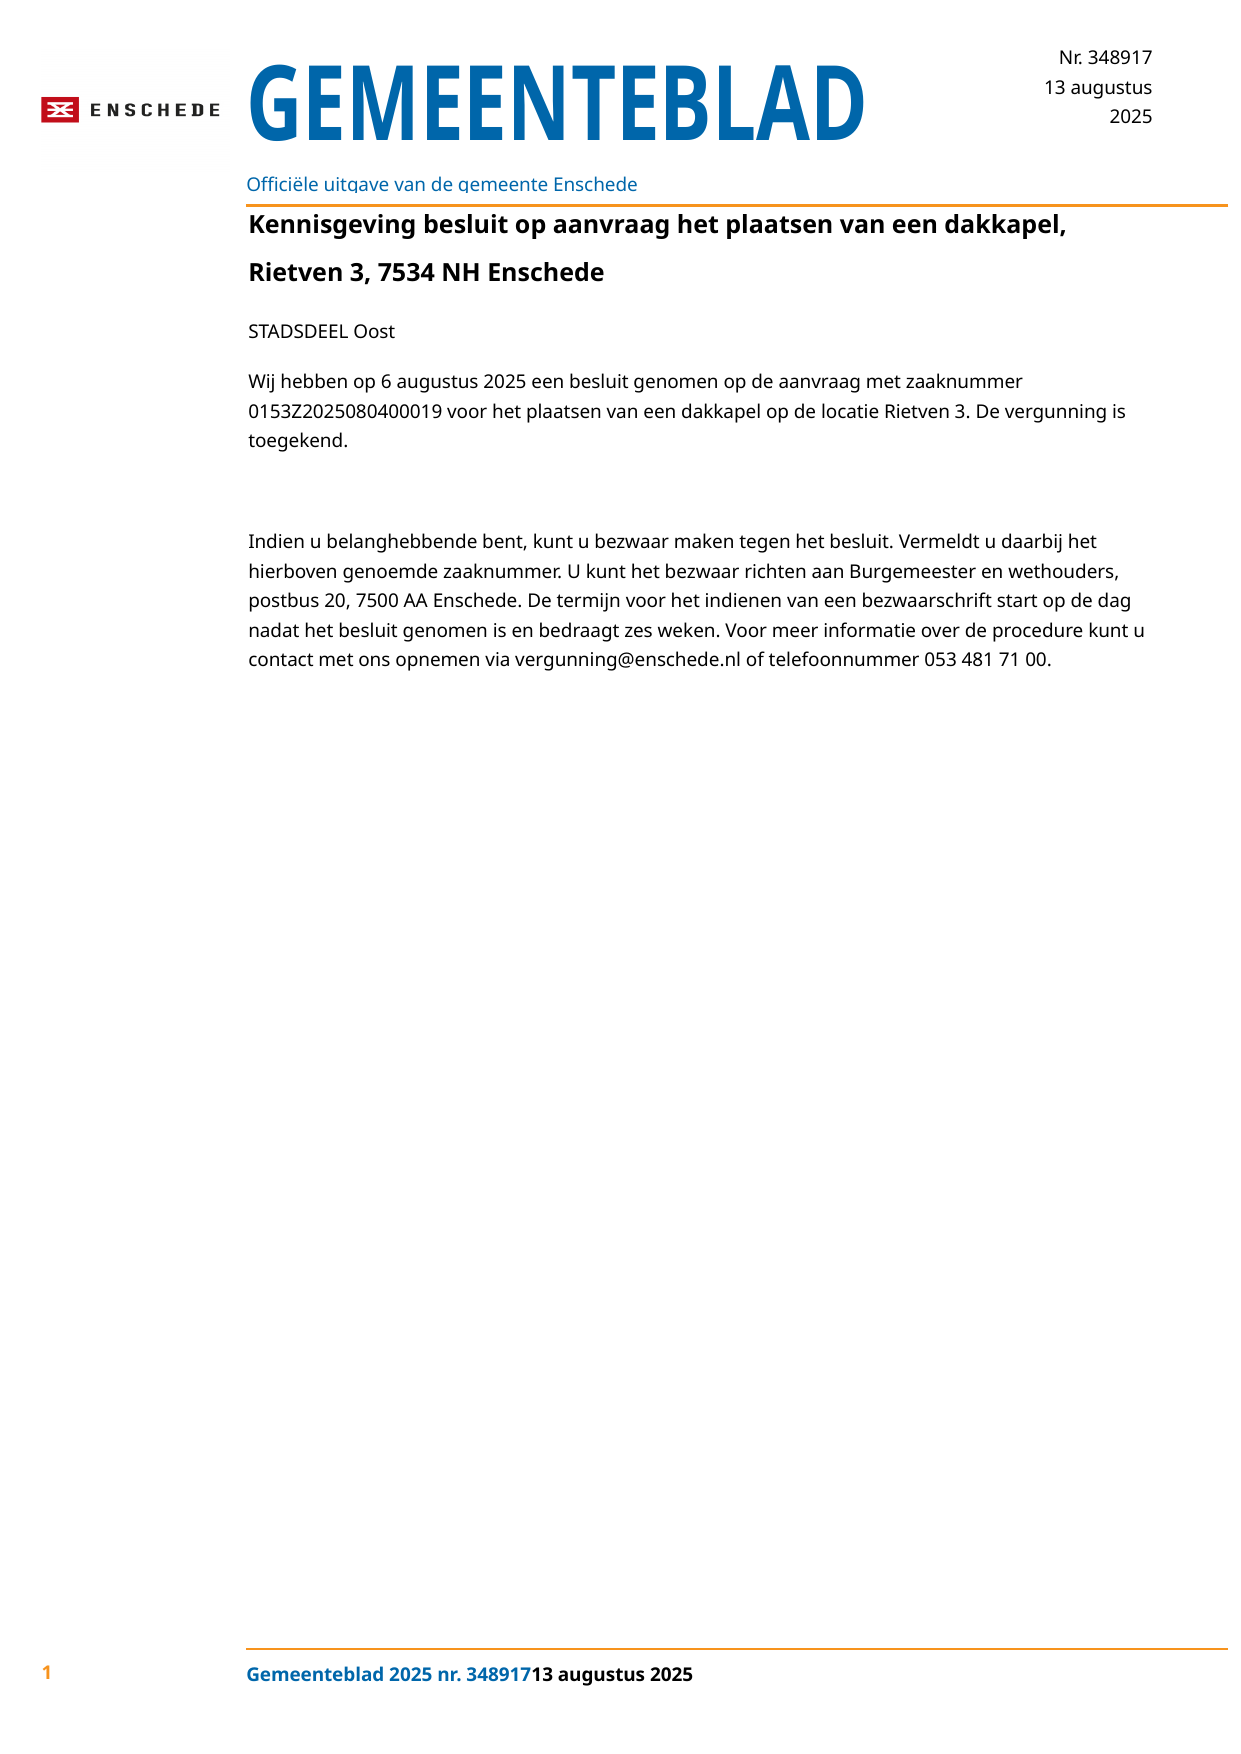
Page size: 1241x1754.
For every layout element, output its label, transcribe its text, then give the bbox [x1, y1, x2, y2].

text Indien u belanghebbende bent, kunt u bezwaar maken tegen het besluit. Vermeldt u daarbij het hierboven genoemde zaaknummer. U kunt het bezwaar richten aan Burgemeester en wethouders, postbus 20, 7500 AA Enschede. De termijn voor het indienen van een bezwaarschrift start op de dag nadat het besluit genomen is en bedraagt zes weken. Voor meer informatie over de procedure kunt u contact met ons opnemen via vergunning@enschede.nl of telefoonnummer 053 481 71 00. [248, 528, 1152, 672]
text Kennisgeving besluit op aanvraag het plaatsen van een dakkapel, Rietven 3, 7534 NH Enschede [248, 207, 1152, 288]
picture [41, 47, 231, 172]
text Wij hebben op 6 augustus 2025 een besluit genomen op de aanvraag met zaaknummer 0153Z2025080400019 voor het plaatsen van een dakkapel op de locatie Rietven 3. De vergunning is toegekend. [248, 368, 1152, 453]
text STADSDEEL Oost [248, 318, 1152, 344]
